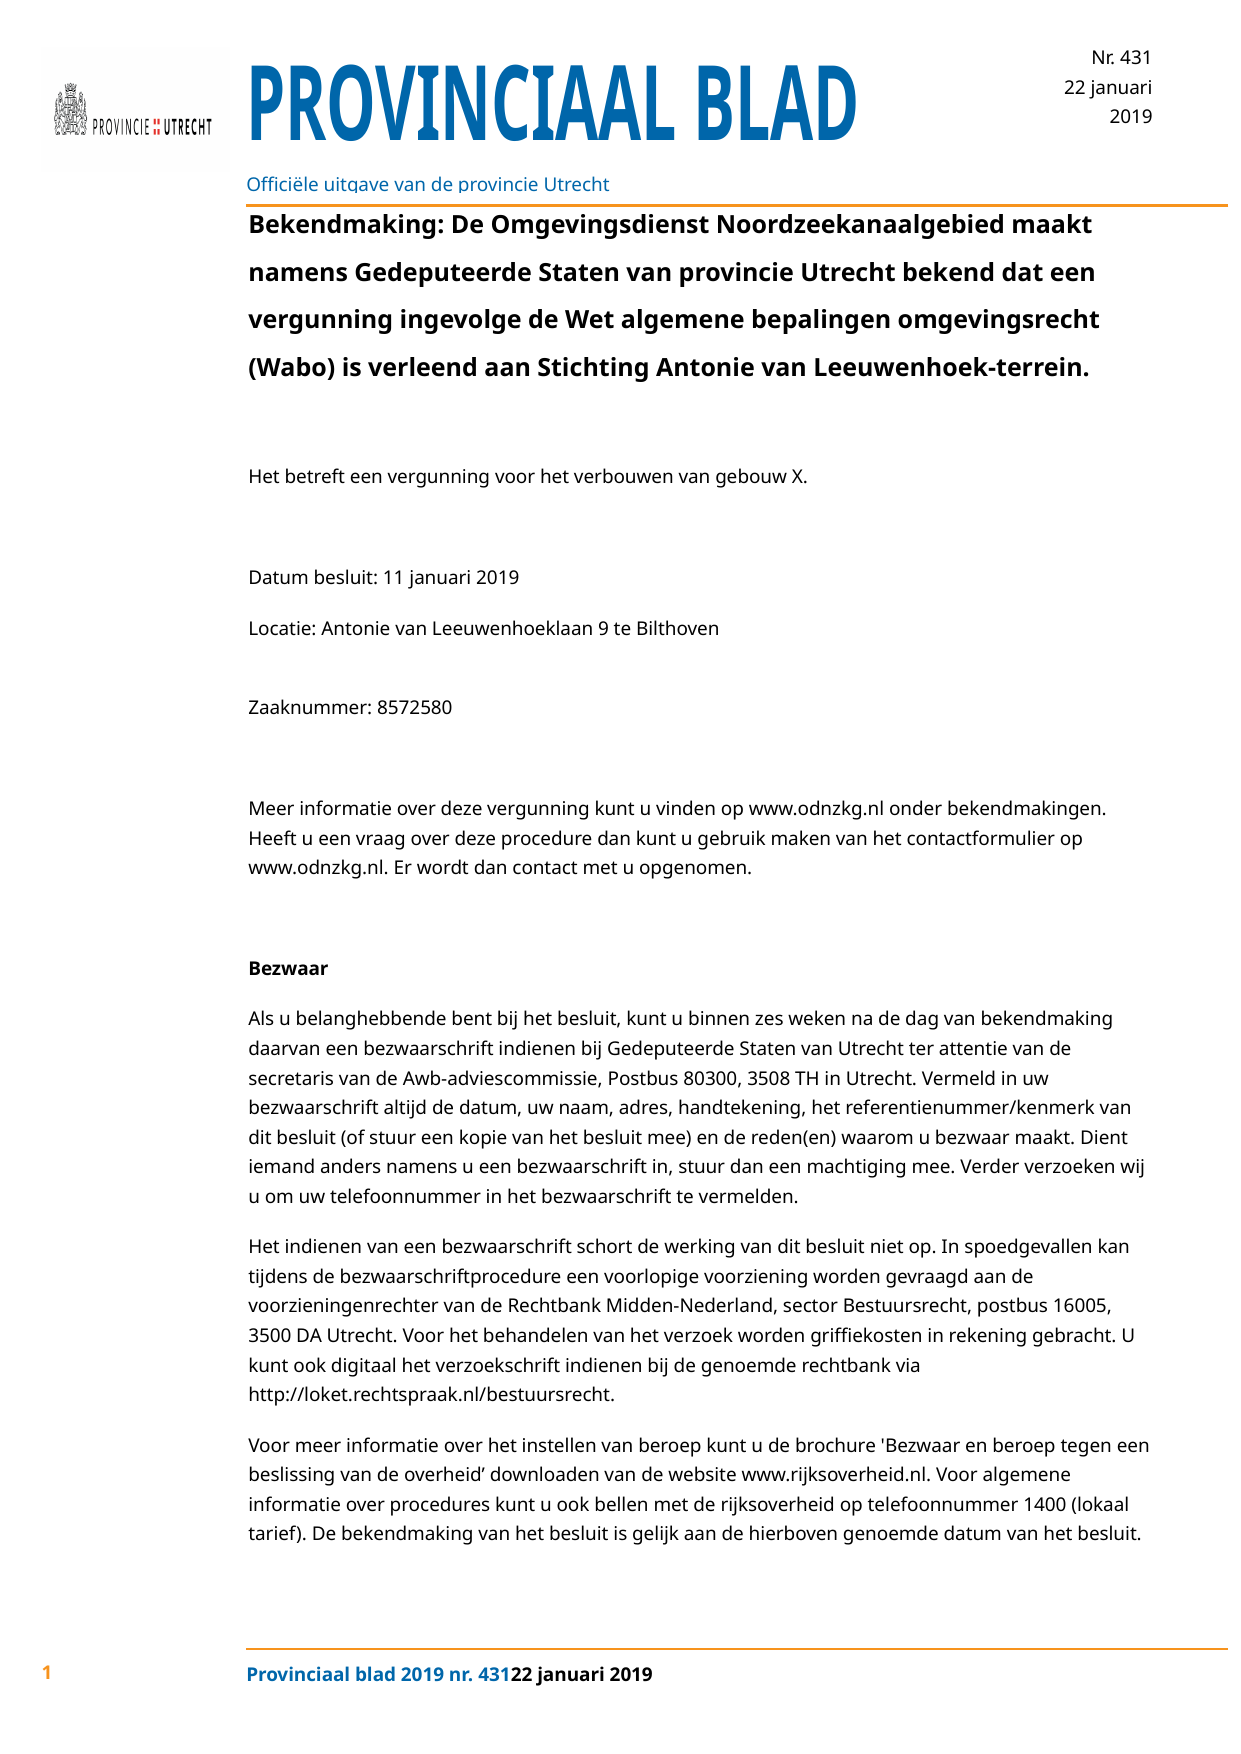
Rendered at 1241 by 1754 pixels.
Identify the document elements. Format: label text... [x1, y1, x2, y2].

picture [41, 47, 231, 172]
text Bekendmaking: De Omgevingsdienst Noordzeekanaalgebied maakt namens Gedeputeerde Staten van provincie Utrecht bekend dat een vergunning ingevolge de Wet algemene bepalingen omgevingsrecht (Wabo) is verleend aan Stichting Antonie van Leeuwenhoek-terrein. [248, 207, 1152, 384]
text Bezwaar [248, 955, 1152, 981]
text Datum besluit: 11 januari 2019 [248, 564, 1152, 590]
text Locatie: Antonie van Leeuwenhoeklaan 9 te Bilthoven [248, 615, 1152, 641]
table_header [248, 665, 1152, 691]
text Als u belanghebbende bent bij het besluit, kunt u binnen zes weken na de dag van bekendmaking daarvan een bezwaarschrift indienen bij Gedeputeerde Staten van Utrecht ter attentie van de secretaris van de Awb-adviescommissie, Postbus 80300, 3508 TH in Utrecht. Vermeld in uw bezwaarschrift altijd de datum, uw naam, adres, handtekening, het referentienummer/kenmerk van dit besluit (of stuur een kopie van het besluit mee) en de reden(en) waarom u bezwaar maakt. Dient iemand anders namens u een bezwaarschrift in, stuur dan een machtiging mee. Verder verzoeken wij u om uw telefoonnummer in het bezwaarschrift te vermelden. [248, 1006, 1152, 1209]
text Het betreft een vergunning voor het verbouwen van gebouw X. [248, 463, 1152, 489]
text Zaaknummer: 8572580 [248, 694, 1152, 720]
text Voor meer informatie over het instellen van beroep kunt u de brochure 'Bezwaar en beroep tegen een beslissing van de overheid’ downloaden van de website www.rijksoverheid.nl. Voor algemene informatie over procedures kunt u ook bellen met de rijksoverheid op telefoonnummer 1400 (lokaal tarief). De bekendmaking van het besluit is gelijk aan de hierboven genoemde datum van het besluit. [248, 1432, 1152, 1546]
text Het indienen van een bezwaarschrift schort de werking van dit besluit niet op. In spoedgevallen kan tijdens de bezwaarschriftprocedure een voorlopige voorziening worden gevraagd aan de voorzieningenrechter van de Rechtbank Midden-Nederland, sector Bestuursrecht, postbus 16005, 3500 DA Utrecht. Voor het behandelen van het verzoek worden griffiekosten in rekening gebracht. U kunt ook digitaal het verzoekschrift indienen bij de genoemde rechtbank via http://loket.rechtspraak.nl/bestuursrecht. [248, 1233, 1152, 1407]
text Meer informatie over deze vergunning kunt u vinden op www.odnzkg.nl onder bekendmakingen. Heeft u een vraag over deze procedure dan kunt u gebruik maken van het contactformulier op www.odnzkg.nl. Er wordt dan contact met u opgenomen. [248, 795, 1152, 880]
